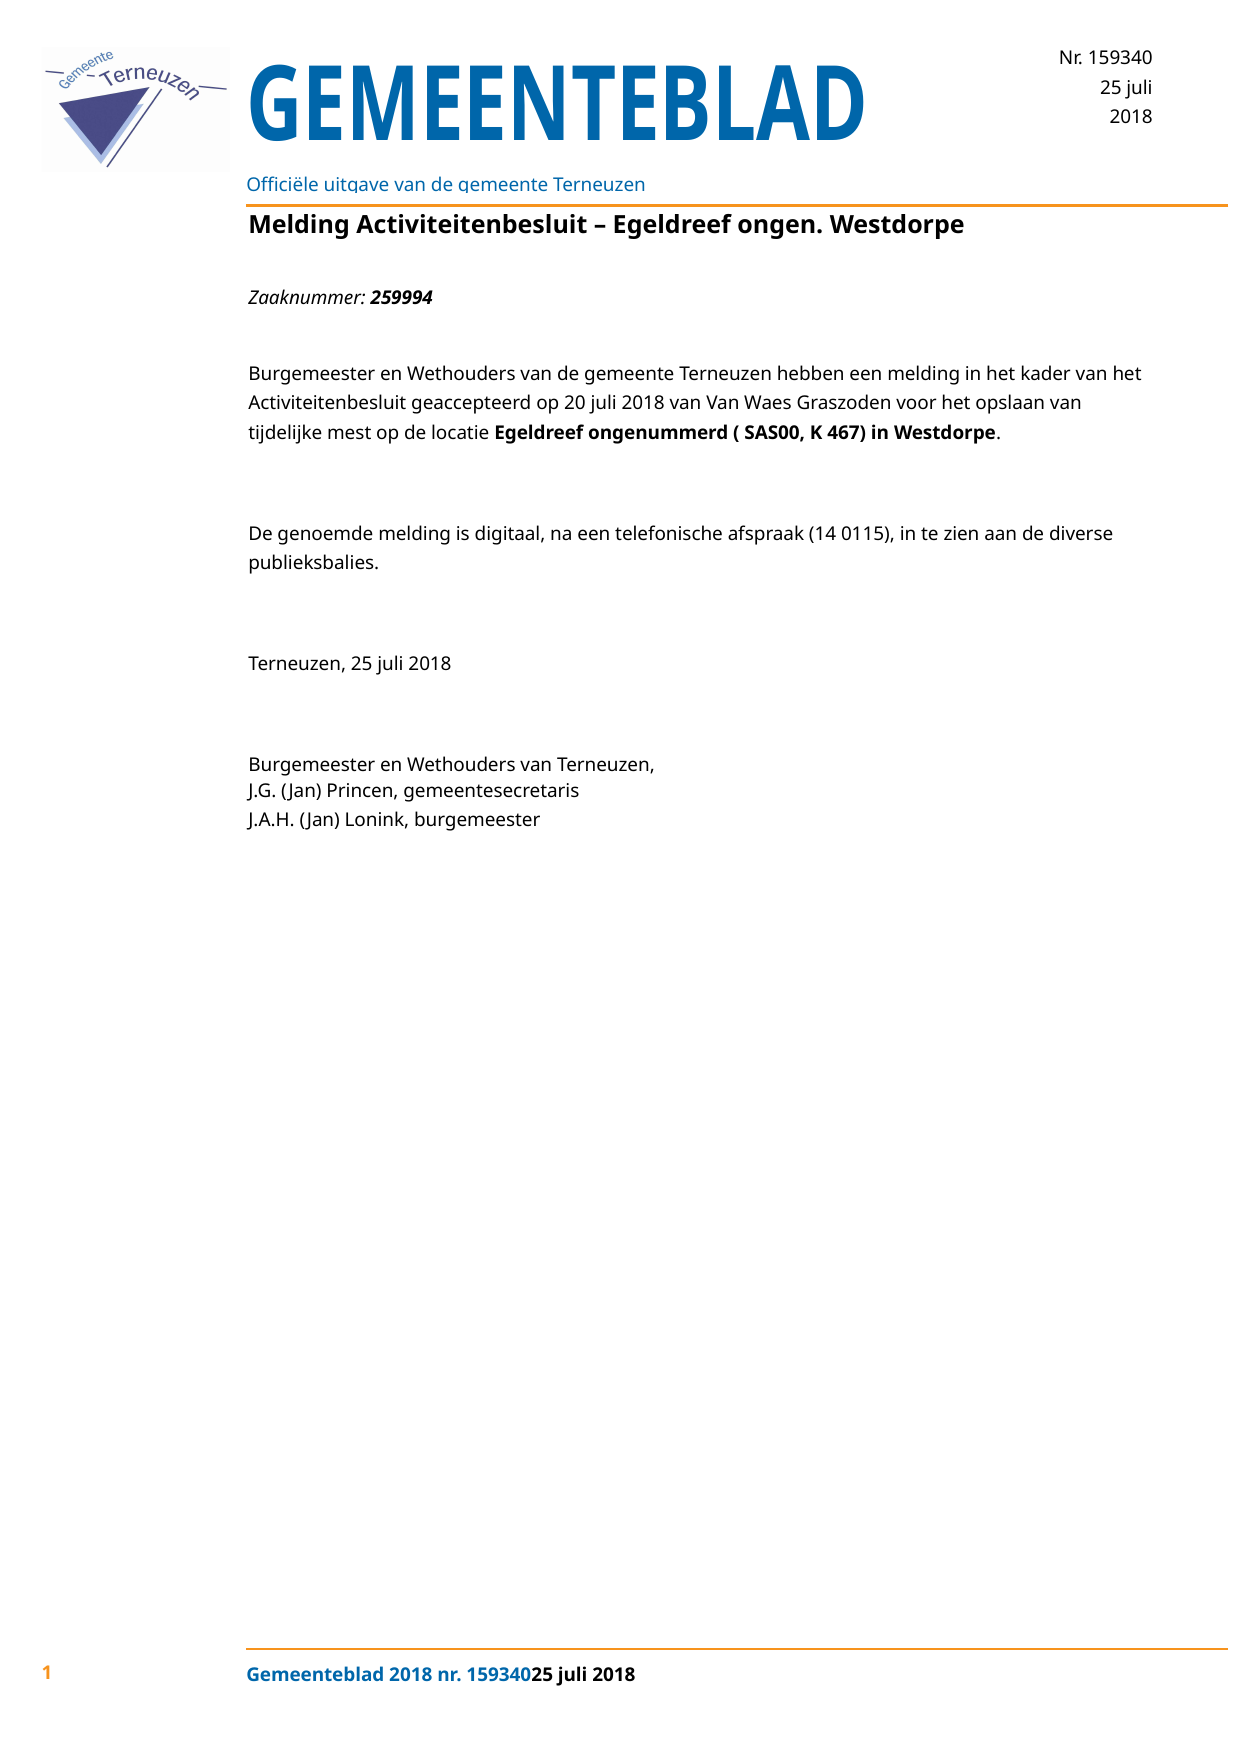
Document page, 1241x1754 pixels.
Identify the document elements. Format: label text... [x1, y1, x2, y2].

table_cell J.G. (Jan) Princen, gemeentesecretaris J.A.H. (Jan) Lonink, burgemeester [248, 777, 700, 832]
table_cell [700, 858, 1152, 884]
table_header Burgemeester en Wethouders van Terneuzen, [248, 751, 1152, 777]
text Terneuzen, 25 juli 2018 [248, 650, 1152, 676]
text Zaaknummer: 259994 [248, 284, 1152, 309]
table_cell [248, 858, 700, 884]
picture [41, 47, 231, 172]
table_cell [700, 777, 1152, 832]
text Melding Activiteitenbesluit – Egeldreef ongen. Westdorpe [248, 207, 1152, 241]
table_cell [248, 833, 1152, 858]
text De genoemde melding is digitaal, na een telefonische afspraak (14 0115), in te zien aan de diverse publieksbalies. [248, 520, 1152, 575]
text Burgemeester en Wethouders van de gemeente Terneuzen hebben een melding in het kader van het Activiteitenbesluit geaccepteerd op 20 juli 2018 van Van Waes Graszoden voor het opslaan van tijdelijke mest op de locatie Egeldreef ongenummerd ( SAS00, K 467) in Westdorpe. [248, 360, 1152, 445]
